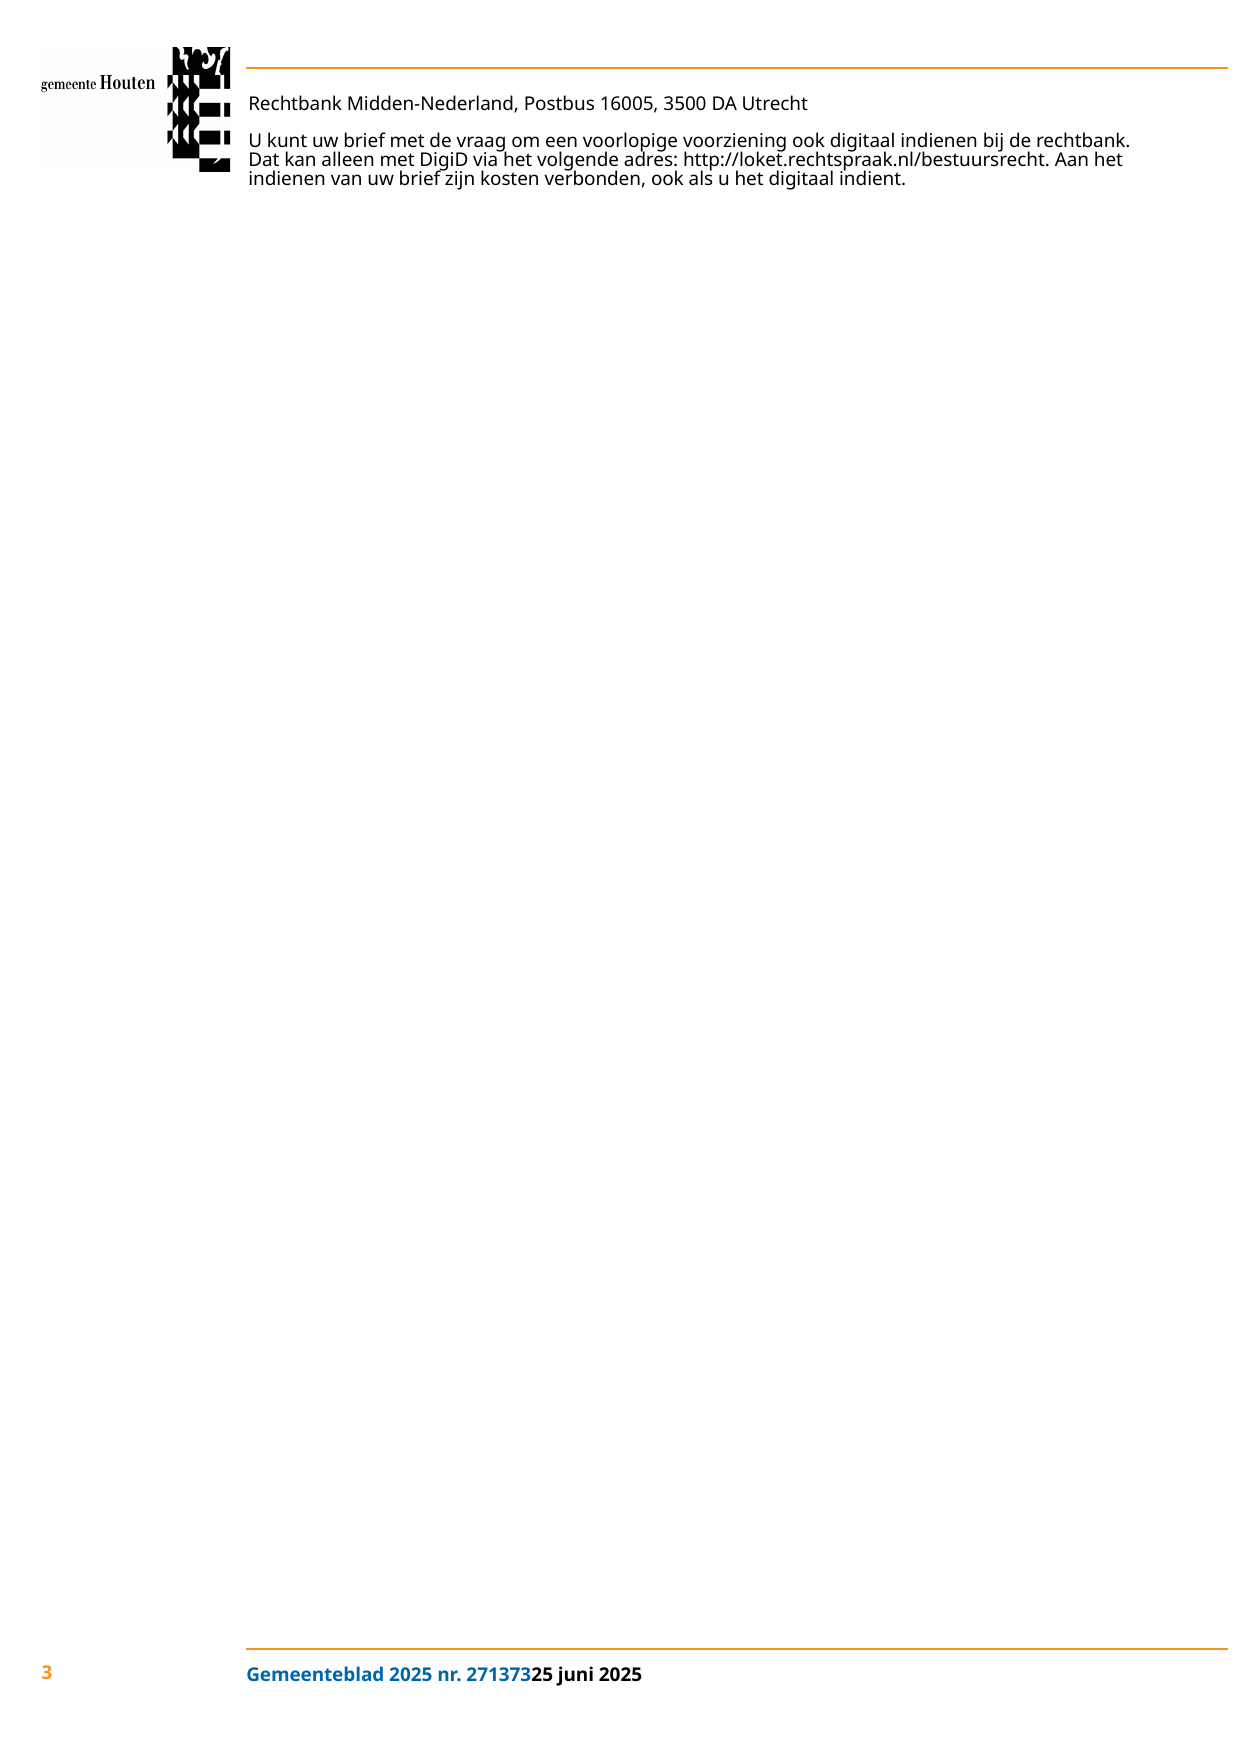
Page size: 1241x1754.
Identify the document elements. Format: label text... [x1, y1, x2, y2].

text U kunt uw brief met de vraag om een voorlopige voorziening ook digitaal indienen bij de rechtbank. Dat kan alleen met DigiD via het volgende adres: http://loket.rechtspraak.nl/bestuursrecht. Aan het indienen van uw brief zijn kosten verbonden, ook als u het digitaal indient. [248, 132, 1152, 189]
text Rechtbank Midden-Nederland, Postbus 16005, 3500 DA Utrecht [248, 95, 1152, 114]
picture [41, 47, 231, 172]
